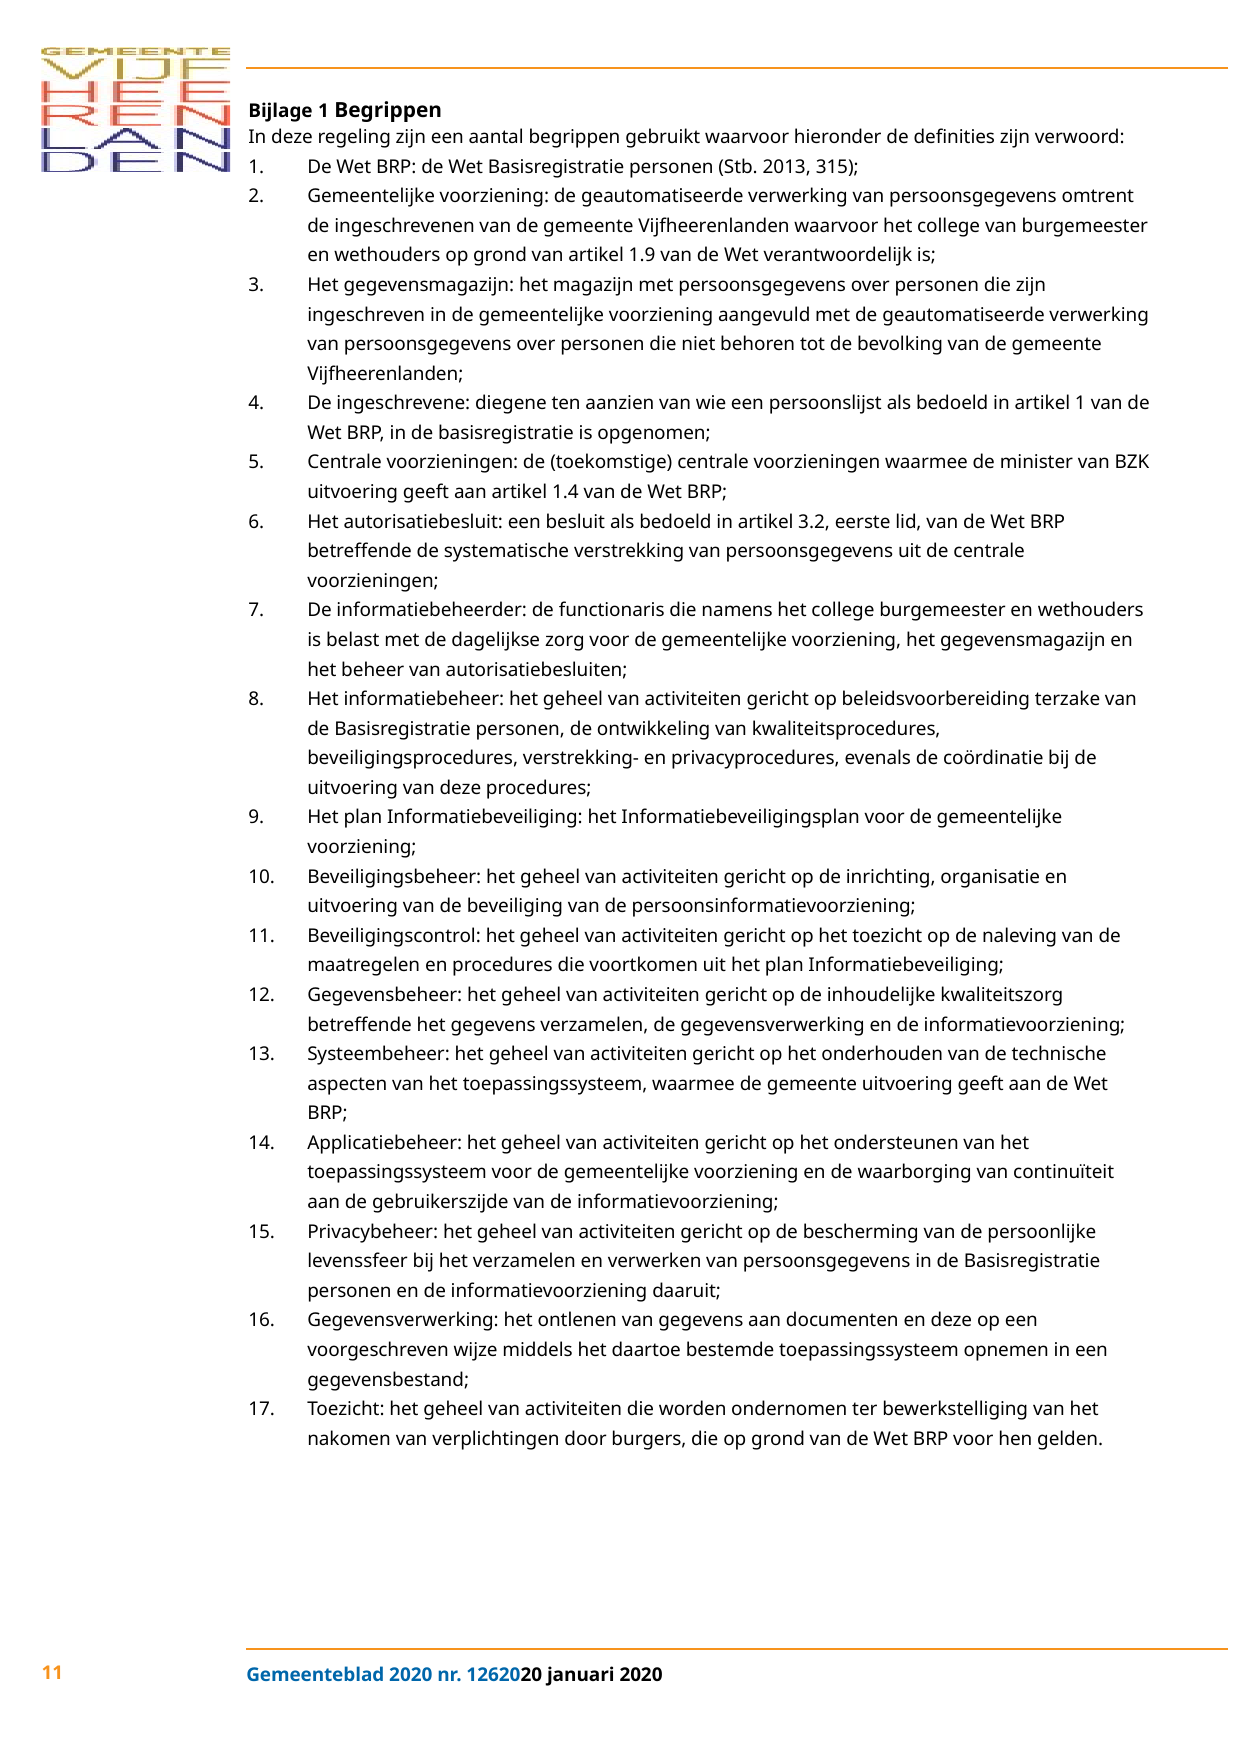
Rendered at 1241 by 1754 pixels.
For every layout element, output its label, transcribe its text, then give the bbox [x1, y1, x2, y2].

list Het gegevensmagazijn: het magazijn met persoonsgegevens over personen die zijn ingeschreven in de gemeentelijke voorziening aangevuld met de geautomatiseerde verwerking van persoonsgegevens over personen die niet behoren tot de bevolking van de gemeente Vijfheerenlanden; [248, 271, 1152, 386]
list Privacybeheer: het geheel van activiteiten gericht op de bescherming van de persoonlijke levenssfeer bij het verzamelen en verwerken van persoonsgegevens in de Basisregistratie personen en de informatievoorziening daaruit; [248, 1218, 1152, 1303]
list Gegevensverwerking: het ontlenen van gegevens aan documenten en deze op een voorgeschreven wijze middels het daartoe bestemde toepassingssysteem opnemen in een gegevensbestand; [248, 1307, 1152, 1392]
list Centrale voorzieningen: de (toekomstige) centrale voorzieningen waarmee de minister van BZK uitvoering geeft aan artikel 1.4 van de Wet BRP; [248, 449, 1152, 504]
list Het plan Informatiebeveiliging: het Informatiebeveiligingsplan voor de gemeentelijke voorziening; [248, 804, 1152, 859]
list De ingeschrevene: diegene ten aanzien van wie een persoonslijst als bedoeld in artikel 1 van de Wet BRP, in de basisregistratie is opgenomen; [248, 389, 1152, 445]
text In deze regeling zijn een aantal begrippen gebruikt waarvoor hieronder de definities zijn verwoord: [248, 123, 1152, 149]
list Toezicht: het geheel van activiteiten die worden ondernomen ter bewerkstelliging van het nakomen van verplichtingen door burgers, die op grond van de Wet BRP voor hen gelden. [248, 1395, 1152, 1451]
list Het informatiebeheer: het geheel van activiteiten gericht op beleidsvoorbereiding terzake van de Basisregistratie personen, de ontwikkeling van kwaliteitsprocedures, beveiligingsprocedures, verstrekking- en privacyprocedures, evenals de coördinatie bij de uitvoering van deze procedures; [248, 685, 1152, 800]
list Applicatiebeheer: het geheel van activiteiten gericht op het ondersteunen van het toepassingssysteem voor de gemeentelijke voorziening en de waarborging van continuïteit aan de gebruikerszijde van de informatievoorziening; [248, 1129, 1152, 1214]
list De informatiebeheerder: de functionaris die namens het college burgemeester en wethouders is belast met de dagelijkse zorg voor de gemeentelijke voorziening, het gegevensmagazijn en het beheer van autorisatiebesluiten; [248, 597, 1152, 682]
list Het autorisatiebesluit: een besluit als bedoeld in artikel 3.2, eerste lid, van de Wet BRP betreffende de systematische verstrekking van persoonsgegevens uit de centrale voorzieningen; [248, 508, 1152, 593]
list Systeembeheer: het geheel van activiteiten gericht op het onderhouden van de technische aspecten van het toepassingssysteem, waarmee de gemeente uitvoering geeft aan de Wet BRP; [248, 1040, 1152, 1125]
list Beveiligingsbeheer: het geheel van activiteiten gericht op de inrichting, organisatie en uitvoering van de beveiliging van de persoonsinformatievoorziening; [248, 863, 1152, 918]
list Gegevensbeheer: het geheel van activiteiten gericht op de inhoudelijke kwaliteitszorg betreffende het gegevens verzamelen, de gegevensverwerking en de informatievoorziening; [248, 981, 1152, 1037]
list Beveiligingscontrol: het geheel van activiteiten gericht op het toezicht op de naleving van de maatregelen en procedures die voortkomen uit het plan Informatiebeveiliging; [248, 922, 1152, 977]
list De Wet BRP: de Wet Basisregistratie personen (Stb. 2013, 315); [248, 153, 1152, 179]
list Gemeentelijke voorziening: de geautomatiseerde verwerking van persoonsgegevens omtrent de ingeschrevenen van de gemeente Vijfheerenlanden waarvoor het college van burgemeester en wethouders op grond van artikel 1.9 van de Wet verantwoordelijk is; [248, 182, 1152, 267]
text Bijlage 1 Begrippen [248, 95, 1152, 123]
picture [41, 47, 231, 172]
